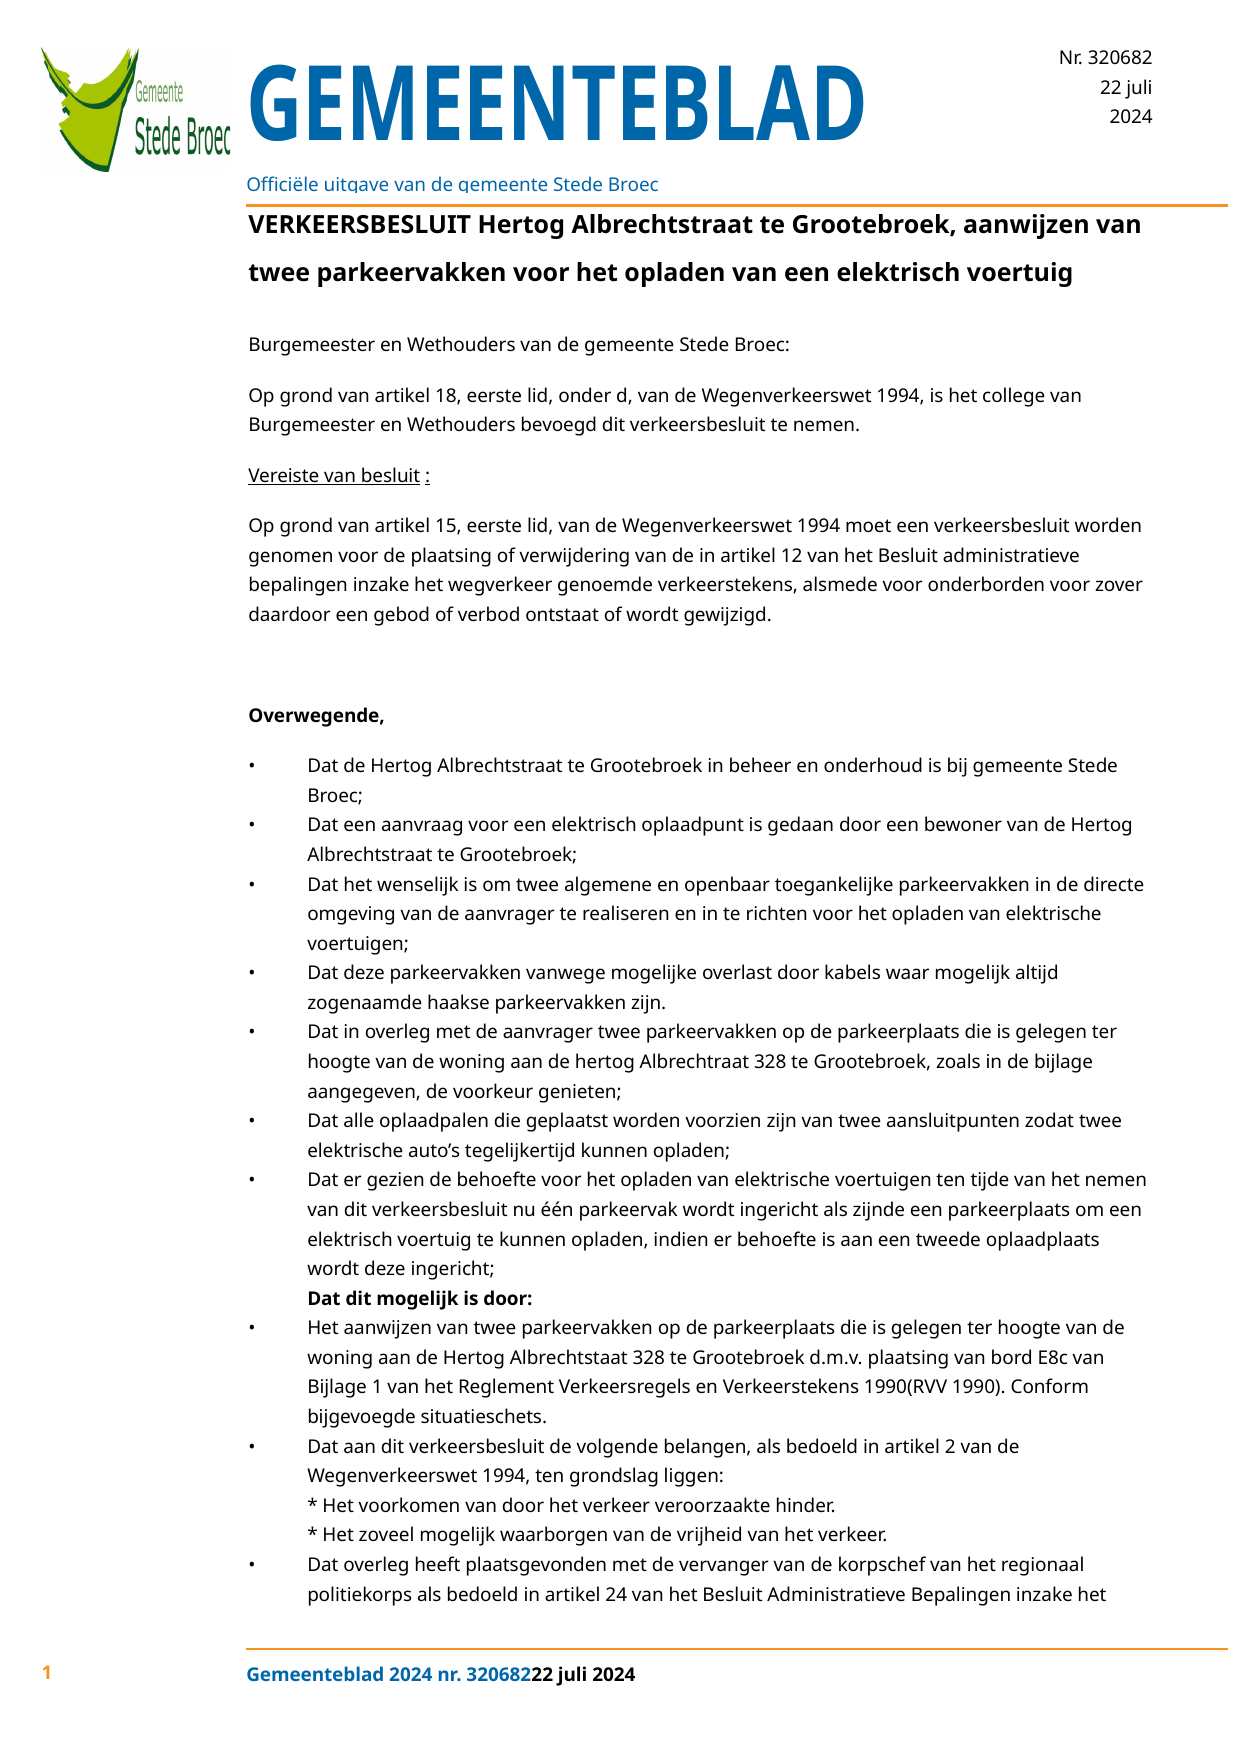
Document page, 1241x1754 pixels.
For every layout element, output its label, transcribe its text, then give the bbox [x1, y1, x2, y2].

list Dat overleg heeft plaatsgevonden met de vervanger van de korpschef van het regionaal politiekorps als bedoeld in artikel 24 van het Besluit Administratieve Bepalingen inzake het [248, 1551, 1152, 1606]
list Dat een aanvraag voor een elektrisch oplaadpunt is gedaan door een bewoner van de Hertog Albrechtstraat te Grootebroek; [248, 812, 1152, 867]
text VERKEERSBESLUIT Hertog Albrechtstraat te Grootebroek, aanwijzen van twee parkeervakken voor het opladen van een elektrisch voertuig [248, 207, 1152, 288]
text Op grond van artikel 15, eerste lid, van de Wegenverkeerswet 1994 moet een verkeersbesluit worden genomen voor de plaatsing of verwijdering van de in artikel 12 van het Besluit administratieve bepalingen inzake het wegverkeer genoemde verkeerstekens, alsmede voor onderborden voor zover daardoor een gebod of verbod ontstaat of wordt gewijzigd. [248, 512, 1152, 627]
list Dat het wenselijk is om twee algemene en openbaar toegankelijke parkeervakken in de directe omgeving van de aanvrager te realiseren en in te richten voor het opladen van elektrische voertuigen; [248, 871, 1152, 956]
list Dat aan dit verkeersbesluit de volgende belangen, als bedoeld in artikel 2 van de Wegenverkeerswet 1994, ten grondslag liggen: [248, 1433, 1152, 1488]
list * Het zoveel mogelijk waarborgen van de vrijheid van het verkeer. [248, 1522, 1152, 1547]
list Dat er gezien de behoefte voor het opladen van elektrische voertuigen ten tijde van het nemen van dit verkeersbesluit nu één parkeervak wordt ingericht als zijnde een parkeerplaats om een elektrisch voertuig te kunnen opladen, indien er behoefte is aan een tweede oplaadplaats wordt deze ingericht; [248, 1167, 1152, 1281]
list Dat dit mogelijk is door: [248, 1285, 1152, 1311]
picture [41, 47, 231, 172]
list Dat alle oplaadpalen die geplaatst worden voorzien zijn van twee aansluitpunten zodat twee elektrische auto’s tegelijkertijd kunnen opladen; [248, 1107, 1152, 1163]
list Dat deze parkeervakken vanwege mogelijke overlast door kabels waar mogelijk altijd zogenaamde haakse parkeervakken zijn. [248, 959, 1152, 1015]
text Vereiste van besluit : [248, 462, 1152, 488]
list Dat in overleg met de aanvrager twee parkeervakken op de parkeerplaats die is gelegen ter hoogte van de woning aan de hertog Albrechtraat 328 te Grootebroek, zoals in de bijlage aangegeven, de voorkeur genieten; [248, 1019, 1152, 1103]
text Overwegende, [248, 702, 1152, 728]
list * Het voorkomen van door het verkeer veroorzaakte hinder. [248, 1492, 1152, 1518]
list Dat de Hertog Albrechtstraat te Grootebroek in beheer en onderhoud is bij gemeente Stede Broec; [248, 752, 1152, 808]
list Het aanwijzen van twee parkeervakken op de parkeerplaats die is gelegen ter hoogte van de woning aan de Hertog Albrechtstaat 328 te Grootebroek d.m.v. plaatsing van bord E8c van Bijlage 1 van het Reglement Verkeersregels en Verkeerstekens 1990(RVV 1990). Conform bijgevoegde situatieschets. [248, 1314, 1152, 1429]
text Burgemeester en Wethouders van de gemeente Stede Broec: [248, 332, 1152, 357]
text Op grond van artikel 18, eerste lid, onder d, van de Wegenverkeerswet 1994, is het college van Burgemeester en Wethouders bevoegd dit verkeersbesluit te nemen. [248, 382, 1152, 437]
